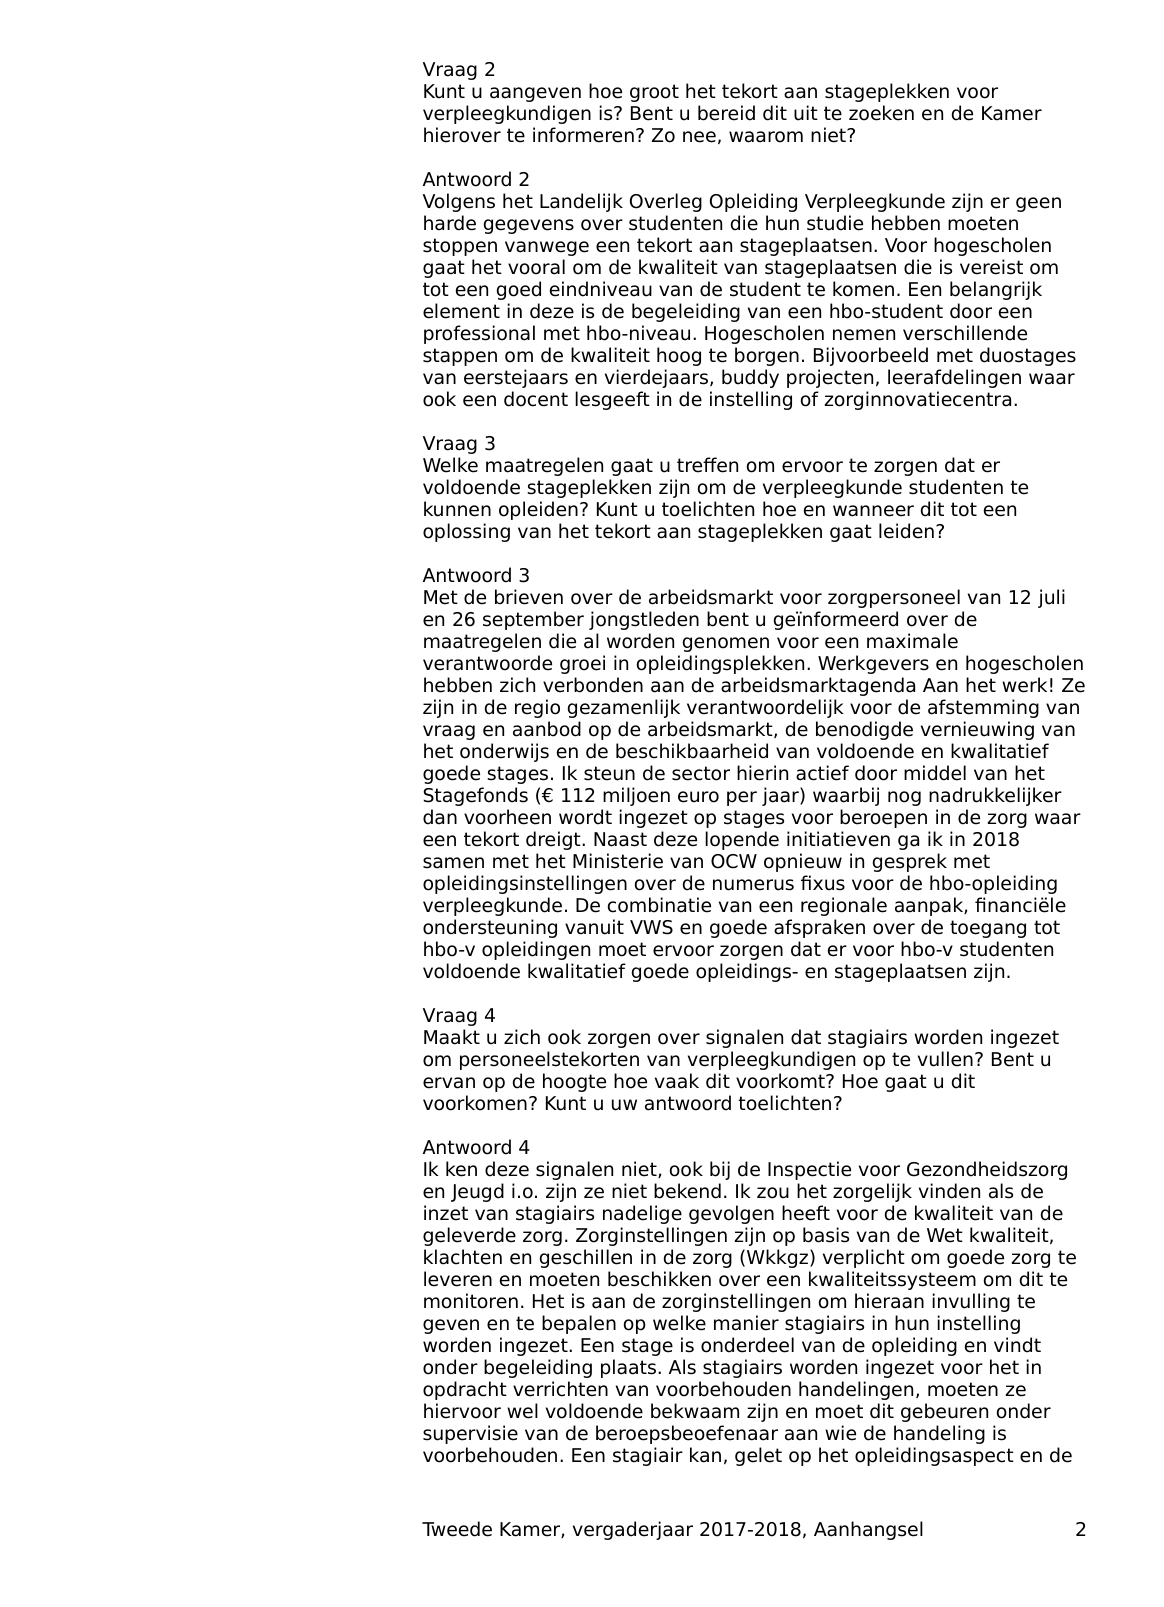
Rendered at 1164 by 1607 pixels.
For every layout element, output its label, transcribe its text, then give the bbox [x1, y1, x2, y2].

text Vraag 4 [422, 1005, 1087, 1027]
text Antwoord 2 [422, 169, 1087, 191]
text Ik ken deze signalen niet, ook bij de Inspectie voor Gezondheidszorg en Jeugd i.o. zijn ze niet bekend. Ik zou het zorgelijk vinden als de inzet van stagiairs nadelige gevolgen heeft voor de kwaliteit van de geleverde zorg. Zorginstellingen zijn op basis van de Wet kwaliteit, klachten en geschillen in de zorg (Wkkgz) verplicht om goede zorg te leveren en moeten beschikken over een kwaliteitssysteem om dit te monitoren. Het is aan de zorginstellingen om hieraan invulling te geven en te bepalen op welke manier stagiairs in hun instelling worden ingezet. Een stage is onderdeel van de opleiding en vindt onder begeleiding plaats. Als stagiairs worden ingezet voor het in opdracht verrichten van voorbehouden handelingen, moeten ze hiervoor wel voldoende bekwaam zijn en moet dit gebeuren onder supervisie van de beroepsbeoefenaar aan wie de handeling is voorbehouden. Een stagiair kan, gelet op het opleidingsaspect en de [422, 1159, 1087, 1467]
text Vraag 3 [422, 433, 1087, 455]
text Vraag 2 [422, 59, 1087, 81]
text Antwoord 4 [422, 1137, 1087, 1159]
text Met de brieven over de arbeidsmarkt voor zorgpersoneel van 12 juli en 26 september jongstleden bent u geïnformeerd over de maatregelen die al worden genomen voor een maximale verantwoorde groei in opleidingsplekken. Werkgevers en hogescholen hebben zich verbonden aan de arbeidsmarktagenda Aan het werk! Ze zijn in de regio gezamenlijk verantwoordelijk voor de afstemming van vraag en aanbod op de arbeidsmarkt, de benodigde vernieuwing van het onderwijs en de beschikbaarheid van voldoende en kwalitatief goede stages. Ik steun de sector hierin actief door middel van het Stagefonds (€ 112 miljoen euro per jaar) waarbij nog nadrukkelijker dan voorheen wordt ingezet op stages voor beroepen in de zorg waar een tekort dreigt. Naast deze lopende initiatieven ga ik in 2018 samen met het Ministerie van OCW opnieuw in gesprek met opleidingsinstellingen over de numerus fixus voor de hbo-opleiding verpleegkunde. De combinatie van een regionale aanpak, financiële ondersteuning vanuit VWS en goede afspraken over de toegang tot hbo-v opleidingen moet ervoor zorgen dat er voor hbo-v studenten voldoende kwalitatief goede opleidings- en stageplaatsen zijn. [422, 587, 1087, 983]
text Maakt u zich ook zorgen over signalen dat stagiairs worden ingezet om personeelstekorten van verpleegkundigen op te vullen? Bent u ervan op de hoogte hoe vaak dit voorkomt? Hoe gaat u dit voorkomen? Kunt u uw antwoord toelichten? [422, 1027, 1087, 1115]
text Kunt u aangeven hoe groot het tekort aan stageplekken voor verpleegkundigen is? Bent u bereid dit uit te zoeken en de Kamer hierover te informeren? Zo nee, waarom niet? [422, 81, 1087, 147]
text Volgens het Landelijk Overleg Opleiding Verpleegkunde zijn er geen harde gegevens over studenten die hun studie hebben moeten stoppen vanwege een tekort aan stageplaatsen. Voor hogescholen gaat het vooral om de kwaliteit van stageplaatsen die is vereist om tot een goed eindniveau van de student te komen. Een belangrijk element in deze is de begeleiding van een hbo-student door een professional met hbo-niveau. Hogescholen nemen verschillende stappen om de kwaliteit hoog te borgen. Bijvoorbeeld met duostages van eerstejaars en vierdejaars, buddy projecten, leerafdelingen waar ook een docent lesgeeft in de instelling of zorginnovatiecentra. [422, 191, 1087, 411]
text Antwoord 3 [422, 565, 1087, 587]
text Welke maatregelen gaat u treffen om ervoor te zorgen dat er voldoende stageplekken zijn om de verpleegkunde studenten te kunnen opleiden? Kunt u toelichten hoe en wanneer dit tot een oplossing van het tekort aan stageplekken gaat leiden? [422, 455, 1087, 543]
